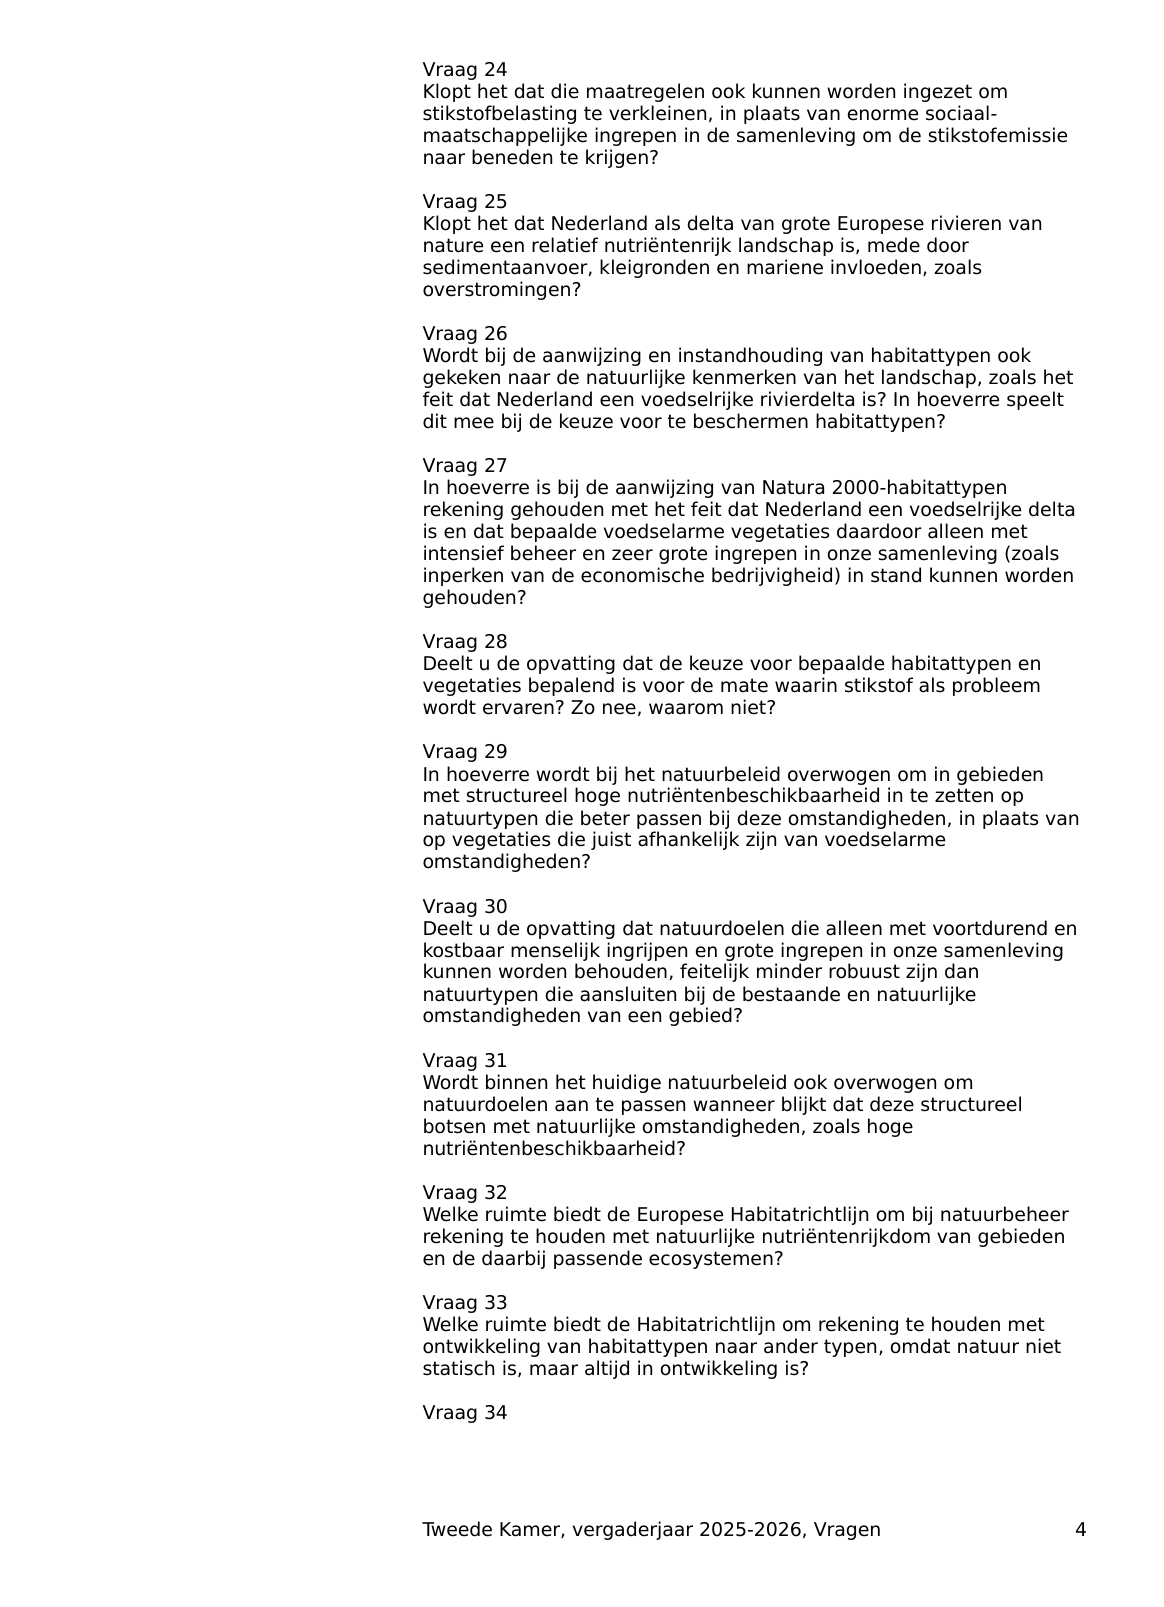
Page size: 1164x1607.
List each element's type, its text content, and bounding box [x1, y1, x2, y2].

text Vraag 28 [422, 631, 1087, 653]
text Wordt bij de aanwijzing en instandhouding van habitattypen ook gekeken naar de natuurlijke kenmerken van het landschap, zoals het feit dat Nederland een voedselrijke rivierdelta is? In hoeverre speelt dit mee bij de keuze voor te beschermen habitattypen? [422, 345, 1087, 433]
text Vraag 33 [422, 1292, 1087, 1314]
text In hoeverre wordt bij het natuurbeleid overwogen om in gebieden met structureel hoge nutriëntenbeschikbaarheid in te zetten op natuurtypen die beter passen bij deze omstandigheden, in plaats van op vegetaties die juist afhankelijk zijn van voedselarme omstandigheden? [422, 763, 1087, 873]
text Vraag 29 [422, 741, 1087, 763]
text Vraag 27 [422, 455, 1087, 477]
text Vraag 30 [422, 896, 1087, 917]
text Vraag 32 [422, 1182, 1087, 1204]
text Vraag 26 [422, 323, 1087, 345]
text Klopt het dat Nederland als delta van grote Europese rivieren van nature een relatief nutriëntenrijk landschap is, mede door sedimentaanvoer, kleigronden en mariene invloeden, zoals overstromingen? [422, 213, 1087, 301]
text Vraag 31 [422, 1049, 1087, 1072]
text Deelt u de opvatting dat natuurdoelen die alleen met voortdurend en kostbaar menselijk ingrijpen en grote ingrepen in onze samenleving kunnen worden behouden, feitelijk minder robuust zijn dan natuurtypen die aansluiten bij de bestaande en natuurlijke omstandigheden van een gebied? [422, 917, 1087, 1027]
text Deelt u de opvatting dat de keuze voor bepaalde habitattypen en vegetaties bepalend is voor de mate waarin stikstof als probleem wordt ervaren? Zo nee, waarom niet? [422, 653, 1087, 719]
text Vraag 25 [422, 191, 1087, 213]
text In hoeverre is bij de aanwijzing van Natura 2000-habitattypen rekening gehouden met het feit dat Nederland een voedselrijke delta is en dat bepaalde voedselarme vegetaties daardoor alleen met intensief beheer en zeer grote ingrepen in onze samenleving (zoals inperken van de economische bedrijvigheid) in stand kunnen worden gehouden? [422, 477, 1087, 609]
text Klopt het dat die maatregelen ook kunnen worden ingezet om stikstofbelasting te verkleinen, in plaats van enorme sociaal-maatschappelijke ingrepen in de samenleving om de stikstofemissie naar beneden te krijgen? [422, 81, 1087, 169]
text Welke ruimte biedt de Habitatrichtlijn om rekening te houden met ontwikkeling van habitattypen naar ander typen, omdat natuur niet statisch is, maar altijd in ontwikkeling is? [422, 1314, 1087, 1380]
text Vraag 24 [422, 59, 1087, 81]
text Wordt binnen het huidige natuurbeleid ook overwogen om natuurdoelen aan te passen wanneer blijkt dat deze structureel botsen met natuurlijke omstandigheden, zoals hoge nutriëntenbeschikbaarheid? [422, 1072, 1087, 1159]
text Welke ruimte biedt de Europese Habitatrichtlijn om bij natuurbeheer rekening te houden met natuurlijke nutriëntenrijkdom van gebieden en de daarbij passende ecosystemen? [422, 1204, 1087, 1269]
text Vraag 34 [422, 1402, 1087, 1424]
